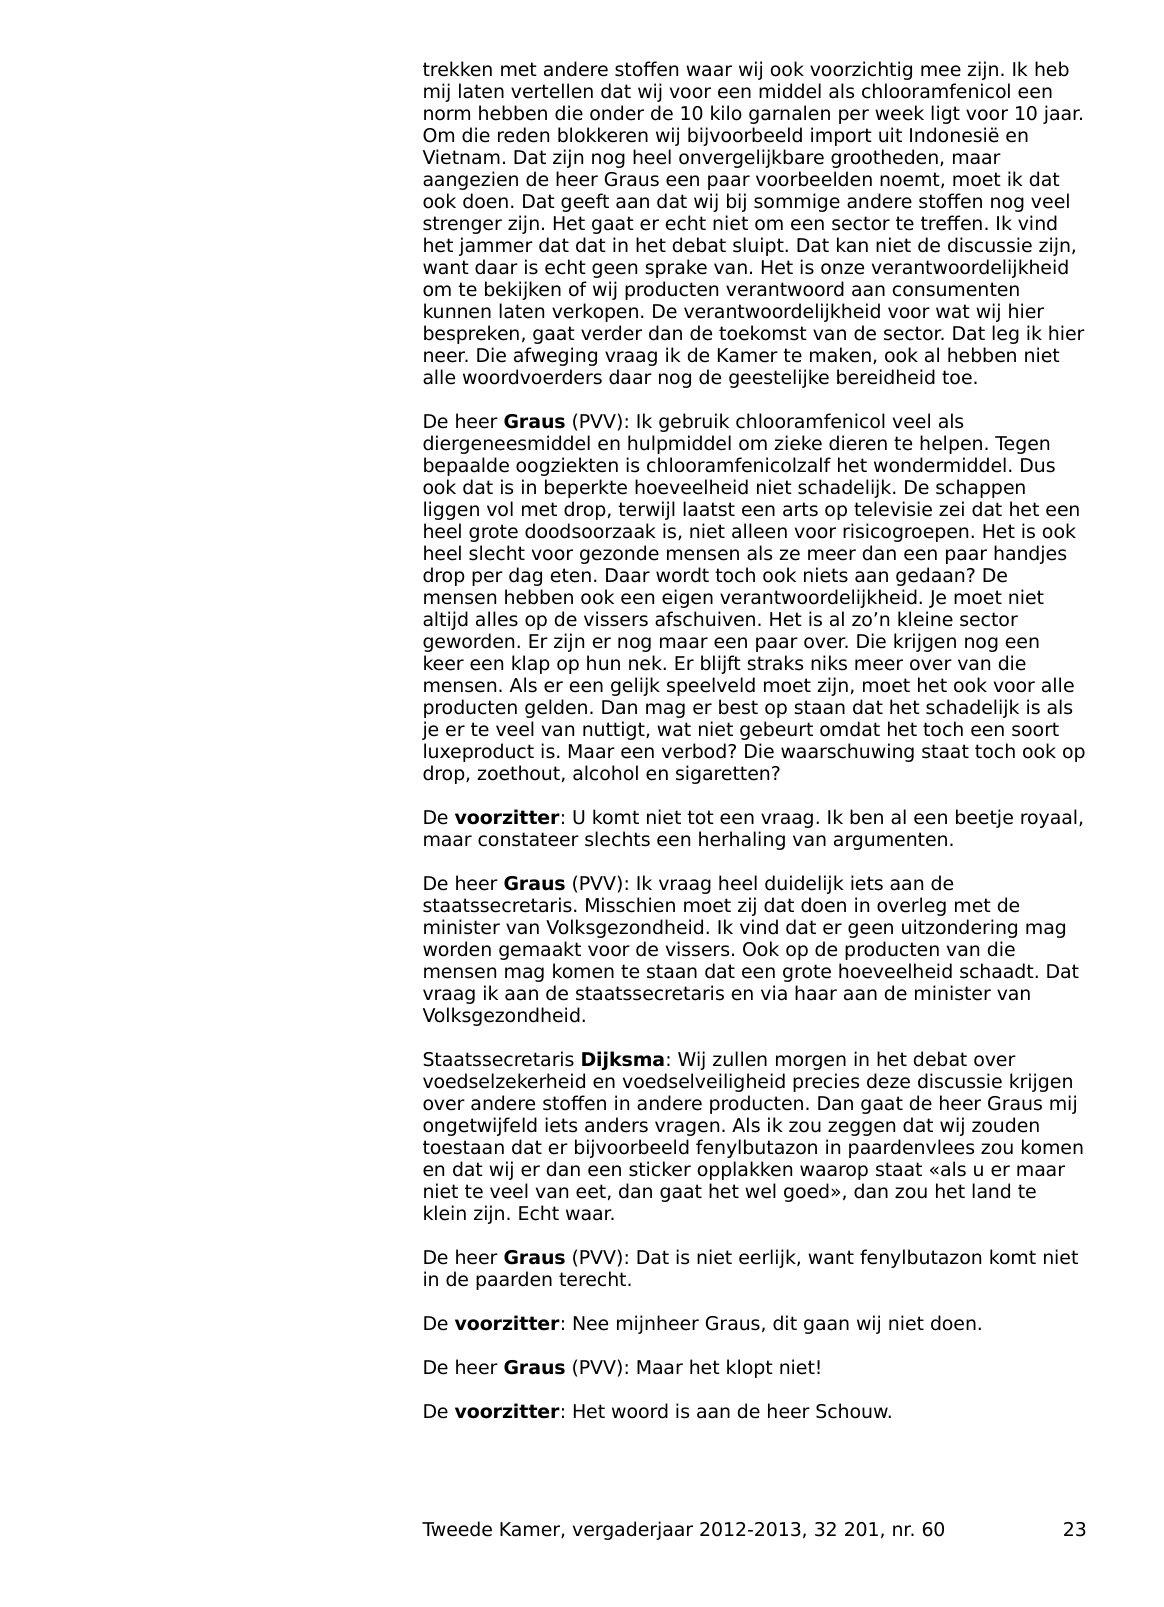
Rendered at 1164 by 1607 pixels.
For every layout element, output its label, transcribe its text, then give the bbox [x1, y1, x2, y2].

text Staatssecretaris Dijksma: Wij zullen morgen in het debat over voedselzekerheid en voedselveiligheid precies deze discussie krijgen over andere stoffen in andere producten. Dan gaat de heer Graus mij ongetwijfeld iets anders vragen. Als ik zou zeggen dat wij zouden toestaan dat er bijvoorbeeld fenylbutazon in paardenvlees zou komen en dat wij er dan een sticker opplakken waarop staat «als u er maar niet te veel van eet, dan gaat het wel goed», dan zou het land te klein zijn. Echt waar. [422, 1049, 1087, 1225]
text De heer Graus (PVV): Maar het klopt niet! [422, 1357, 1087, 1379]
text De heer Graus (PVV): Dat is niet eerlijk, want fenylbutazon komt niet in de paarden terecht. [422, 1247, 1087, 1291]
text De voorzitter: Nee mijnheer Graus, dit gaan wij niet doen. [422, 1313, 1087, 1335]
text De heer Graus (PVV): Ik gebruik chlooramfenicol veel als diergeneesmiddel en hulpmiddel om zieke dieren te helpen. Tegen bepaalde oogziekten is chlooramfenicolzalf het wondermiddel. Dus ook dat is in beperkte hoeveelheid niet schadelijk. De schappen liggen vol met drop, terwijl laatst een arts op televisie zei dat het een heel grote doodsoorzaak is, niet alleen voor risicogroepen. Het is ook heel slecht voor gezonde mensen als ze meer dan een paar handjes drop per dag eten. Daar wordt toch ook niets aan gedaan? De mensen hebben ook een eigen verantwoordelijkheid. Je moet niet altijd alles op de vissers afschuiven. Het is al zo’n kleine sector geworden. Er zijn er nog maar een paar over. Die krijgen nog een keer een klap op hun nek. Er blijft straks niks meer over van die mensen. Als er een gelijk speelveld moet zijn, moet het ook voor alle producten gelden. Dan mag er best op staan dat het schadelijk is als je er te veel van nuttigt, wat niet gebeurt omdat het toch een soort luxeproduct is. Maar een verbod? Die waarschuwing staat toch ook op drop, zoethout, alcohol en sigaretten? [422, 411, 1087, 784]
text De voorzitter: Het woord is aan de heer Schouw. [422, 1401, 1087, 1423]
text trekken met andere stoffen waar wij ook voorzichtig mee zijn. Ik heb mij laten vertellen dat wij voor een middel als chlooramfenicol een norm hebben die onder de 10 kilo garnalen per week ligt voor 10 jaar. Om die reden blokkeren wij bijvoorbeeld import uit Indonesië en Vietnam. Dat zijn nog heel onvergelijkbare grootheden, maar aangezien de heer Graus een paar voorbeelden noemt, moet ik dat ook doen. Dat geeft aan dat wij bij sommige andere stoffen nog veel strenger zijn. Het gaat er echt niet om een sector te treffen. Ik vind het jammer dat dat in het debat sluipt. Dat kan niet de discussie zijn, want daar is echt geen sprake van. Het is onze verantwoordelijkheid om te bekijken of wij producten verantwoord aan consumenten kunnen laten verkopen. De verantwoordelijkheid voor wat wij hier bespreken, gaat verder dan de toekomst van de sector. Dat leg ik hier neer. Die afweging vraag ik de Kamer te maken, ook al hebben niet alle woordvoerders daar nog de geestelijke bereidheid toe. [422, 59, 1087, 389]
text De heer Graus (PVV): Ik vraag heel duidelijk iets aan de staatssecretaris. Misschien moet zij dat doen in overleg met de minister van Volksgezondheid. Ik vind dat er geen uitzondering mag worden gemaakt voor de vissers. Ook op de producten van die mensen mag komen te staan dat een grote hoeveelheid schaadt. Dat vraag ik aan de staatssecretaris en via haar aan de minister van Volksgezondheid. [422, 873, 1087, 1027]
text De voorzitter: U komt niet tot een vraag. Ik ben al een beetje royaal, maar constateer slechts een herhaling van argumenten. [422, 807, 1087, 851]
